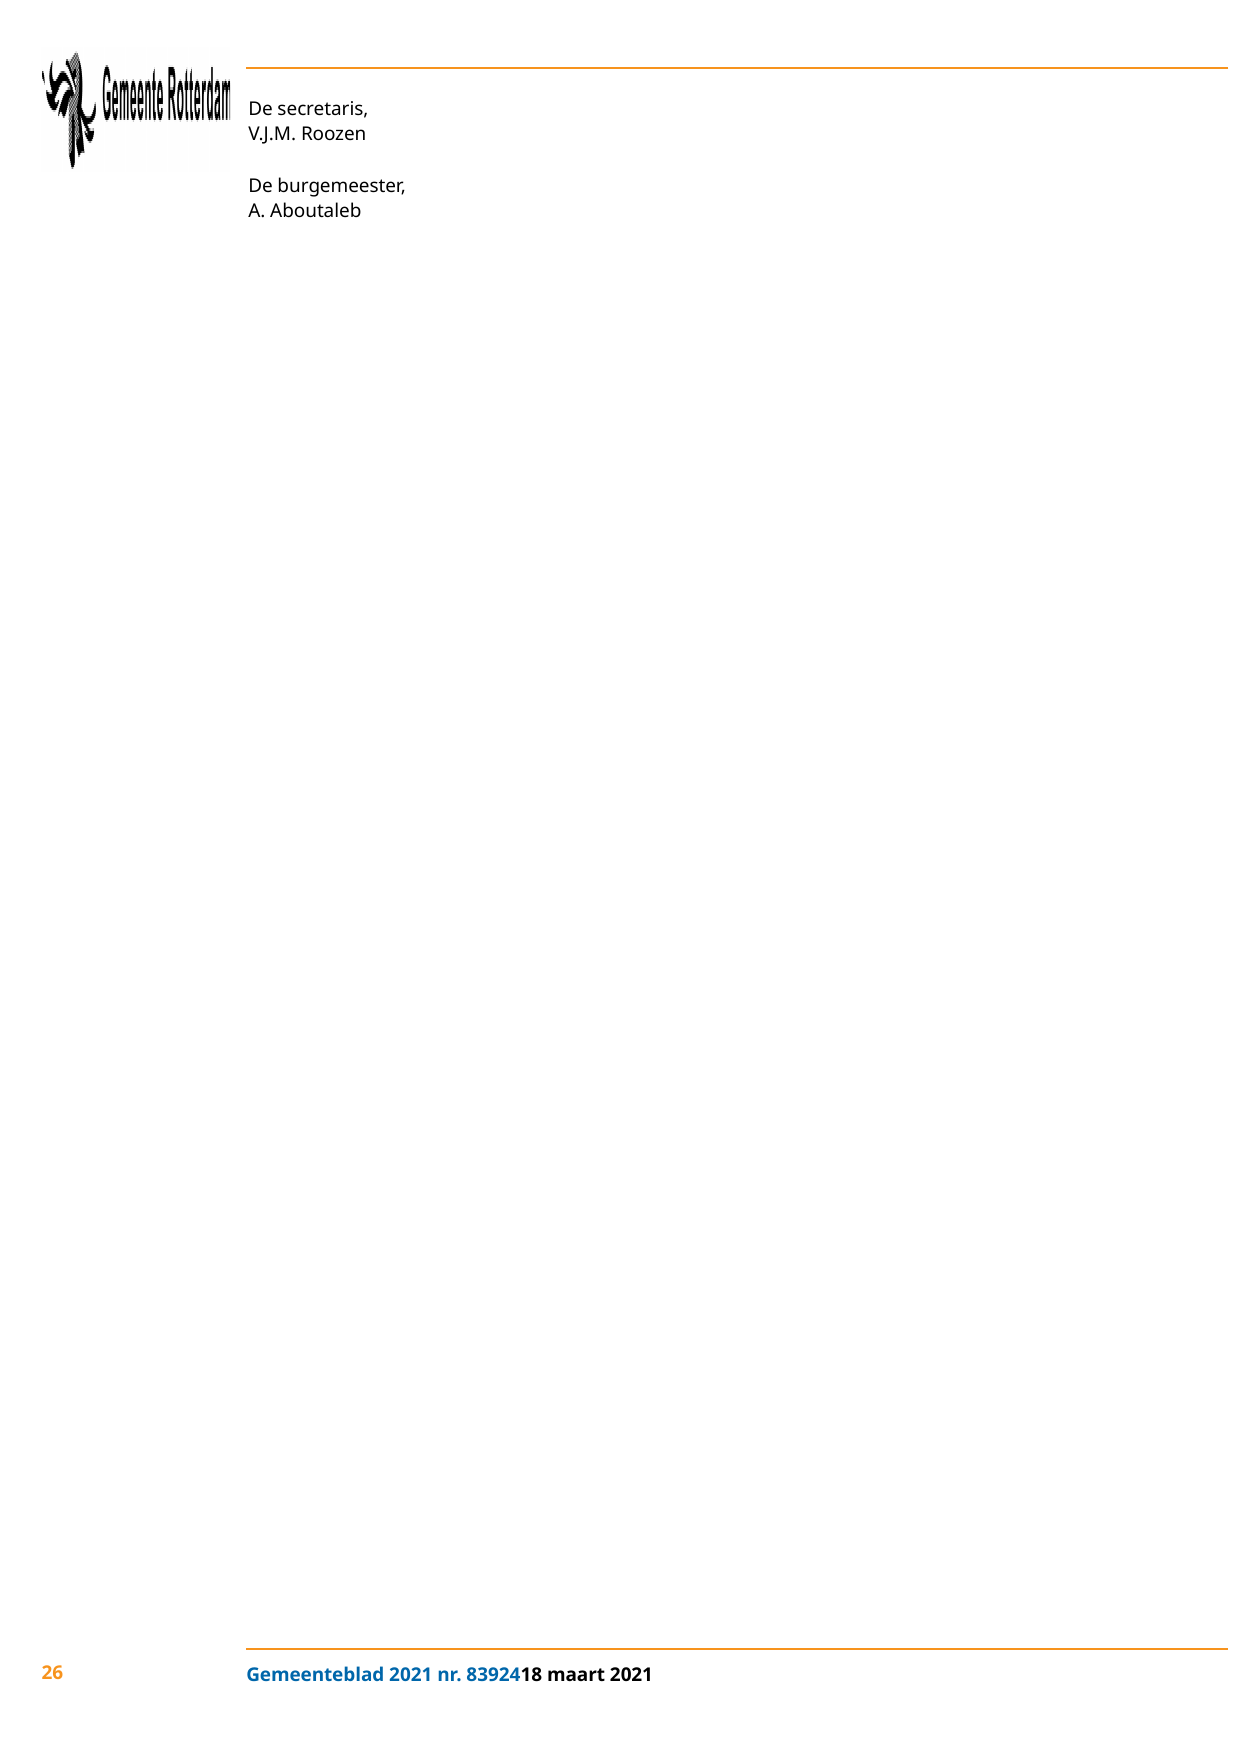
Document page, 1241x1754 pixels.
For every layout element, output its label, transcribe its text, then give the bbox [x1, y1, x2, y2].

text De burgemeester, [248, 172, 1152, 198]
text V.J.M. Roozen [248, 121, 1152, 146]
picture [41, 47, 231, 172]
text De secretaris, [248, 95, 1152, 121]
text A. Aboutaleb [248, 198, 1152, 223]
